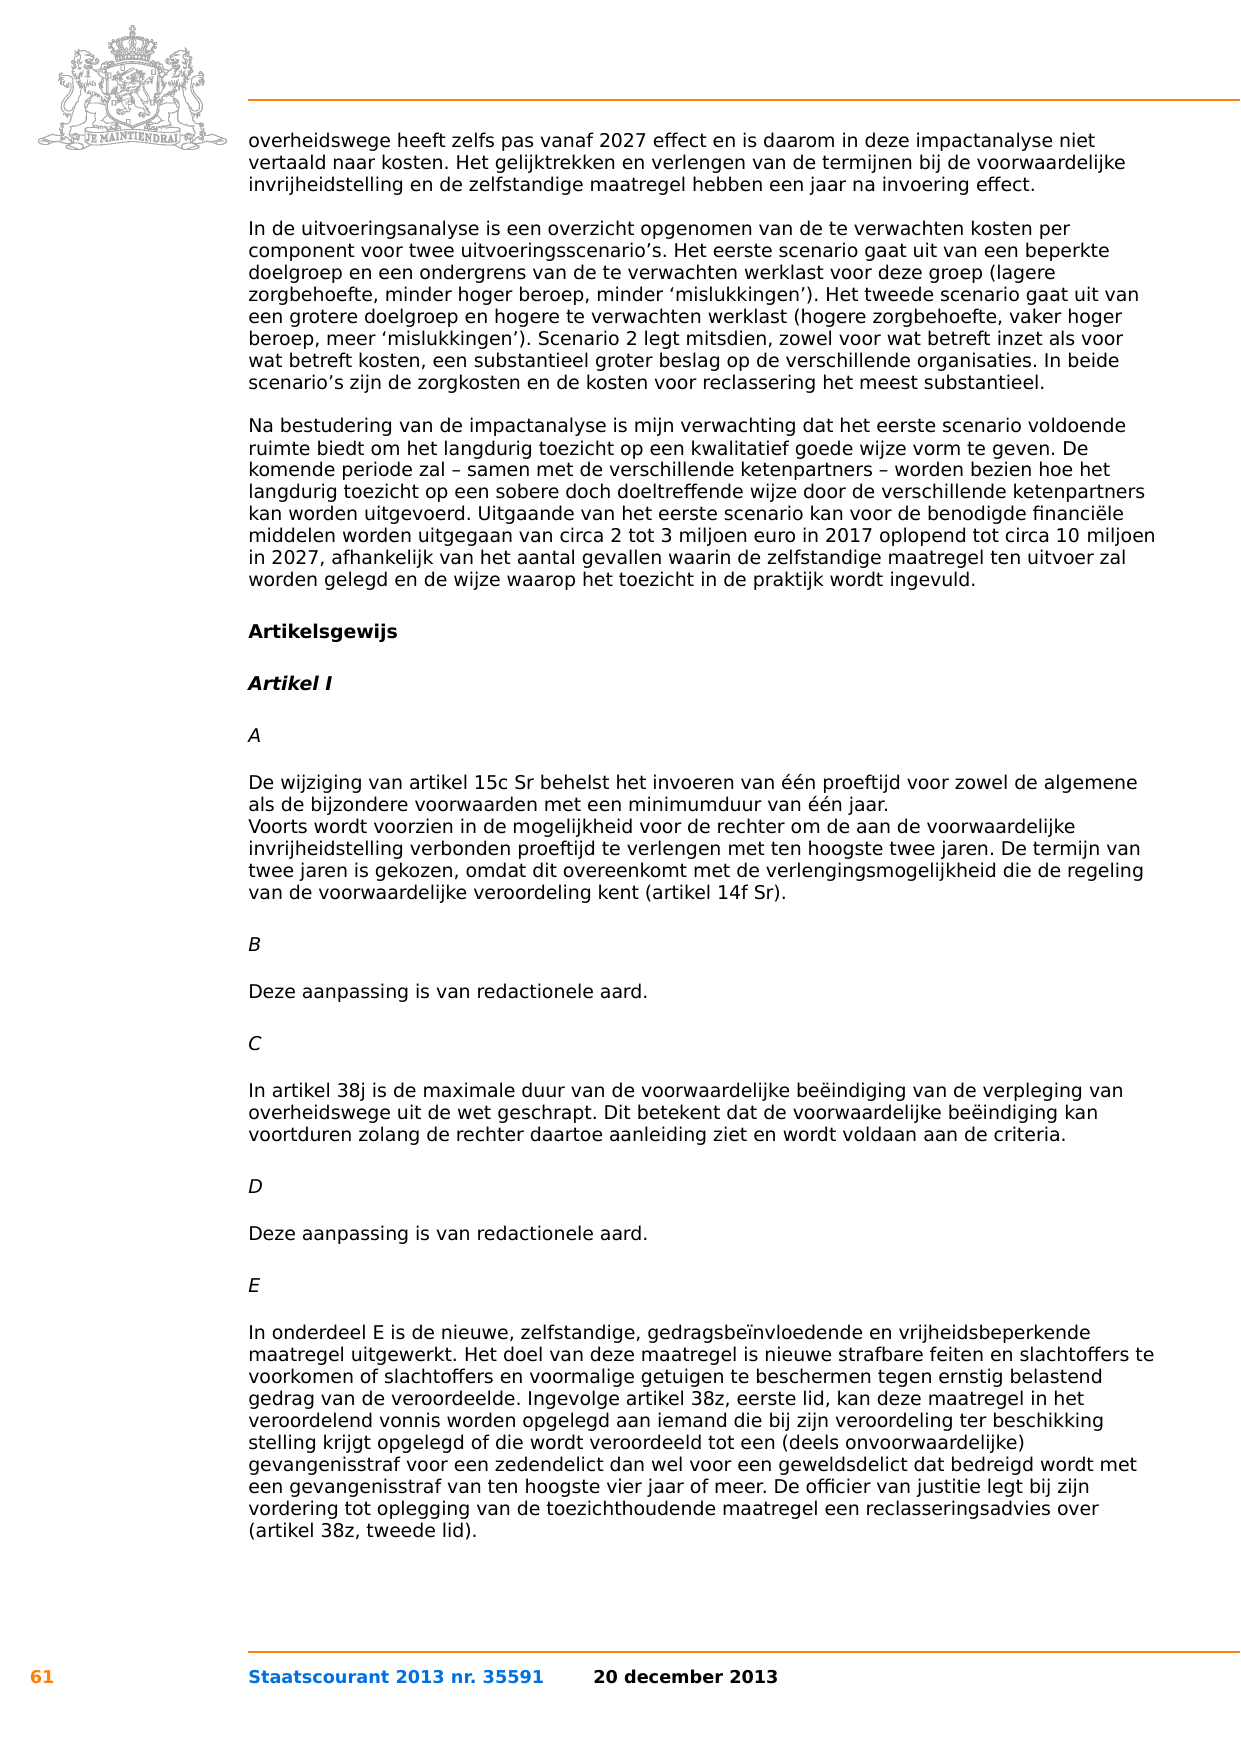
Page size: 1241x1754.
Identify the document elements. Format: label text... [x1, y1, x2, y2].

subtitle Artikel I [248, 673, 1163, 695]
text In onderdeel E is de nieuwe, zelfstandige, gedragsbeïnvloedende en vrijheidsbeperkende maatregel uitgewerkt. Het doel van deze maatregel is nieuwe strafbare feiten en slachtoffers te voorkomen of slachtoffers en voormalige getuigen te beschermen tegen ernstig belastend gedrag van de veroordeelde. Ingevolge artikel 38z, eerste lid, kan deze maatregel in het veroordelend vonnis worden opgelegd aan iemand die bij zijn veroordeling ter beschikking stelling krijgt opgelegd of die wordt veroordeeld tot een (deels onvoorwaardelijke) gevangenisstraf voor een zedendelict dan wel voor een geweldsdelict dat bedreigd wordt met een gevangenisstraf van ten hoogste vier jaar of meer. De officier van justitie legt bij zijn vordering tot oplegging van de toezichthoudende maatregel een reclasseringsadvies over (artikel 38z, tweede lid). [248, 1322, 1163, 1542]
subtitle A [248, 725, 1163, 747]
text De wijziging van artikel 15c Sr behelst het invoeren van één proeftijd voor zowel de algemene als de bijzondere voorwaarden met een minimumduur van één jaar. [248, 772, 1163, 816]
text overheidswege heeft zelfs pas vanaf 2027 effect en is daarom in deze impactanalyse niet vertaald naar kosten. Het gelijktrekken en verlengen van de termijnen bij de voorwaardelijke invrijheidstelling en de zelfstandige maatregel hebben een jaar na invoering effect. [248, 130, 1163, 196]
text Deze aanpassing is van redactionele aard. [248, 981, 1163, 1003]
text Na bestudering van de impactanalyse is mijn verwachting dat het eerste scenario voldoende ruimte biedt om het langdurig toezicht op een kwalitatief goede wijze vorm te geven. De komende periode zal – samen met de verschillende ketenpartners – worden bezien hoe het langdurig toezicht op een sobere doch doeltreffende wijze door de verschillende ketenpartners kan worden uitgevoerd. Uitgaande van het eerste scenario kan voor de benodigde financiële middelen worden uitgegaan van circa 2 tot 3 miljoen euro in 2017 oplopend tot circa 10 miljoen in 2027, afhankelijk van het aantal gevallen waarin de zelfstandige maatregel ten uitvoer zal worden gelegd en de wijze waarop het toezicht in de praktijk wordt ingevuld. [248, 415, 1163, 591]
text Voorts wordt voorzien in de mogelijkheid voor de rechter om de aan de voorwaardelijke invrijheidstelling verbonden proeftijd te verlengen met ten hoogste twee jaren. De termijn van twee jaren is gekozen, omdat dit overeenkomt met de verlengingsmogelijkheid die de regeling van de voorwaardelijke veroordeling kent (artikel 14f Sr). [248, 816, 1163, 904]
subtitle Artikelsgewijs [248, 621, 1163, 643]
picture [38, 25, 227, 150]
subtitle E [248, 1275, 1163, 1297]
subtitle B [248, 934, 1163, 956]
subtitle C [248, 1033, 1163, 1055]
text Deze aanpassing is van redactionele aard. [248, 1223, 1163, 1245]
text In de uitvoeringsanalyse is een overzicht opgenomen van de te verwachten kosten per component voor twee uitvoeringsscenario’s. Het eerste scenario gaat uit van een beperkte doelgroep en een ondergrens van de te verwachten werklast voor deze groep (lagere zorgbehoefte, minder hoger beroep, minder ‘mislukkingen’). Het tweede scenario gaat uit van een grotere doelgroep en hogere te verwachten werklast (hogere zorgbehoefte, vaker hoger beroep, meer ‘mislukkingen’). Scenario 2 legt mitsdien, zowel voor wat betreft inzet als voor wat betreft kosten, een substantieel groter beslag op de verschillende organisaties. In beide scenario’s zijn de zorgkosten en de kosten voor reclassering het meest substantieel. [248, 218, 1163, 393]
subtitle D [248, 1176, 1163, 1198]
text In artikel 38j is de maximale duur van de voorwaardelijke beëindiging van de verpleging van overheidswege uit de wet geschrapt. Dit betekent dat de voorwaardelijke beëindiging kan voortduren zolang de rechter daartoe aanleiding ziet en wordt voldaan aan de criteria. [248, 1080, 1163, 1146]
